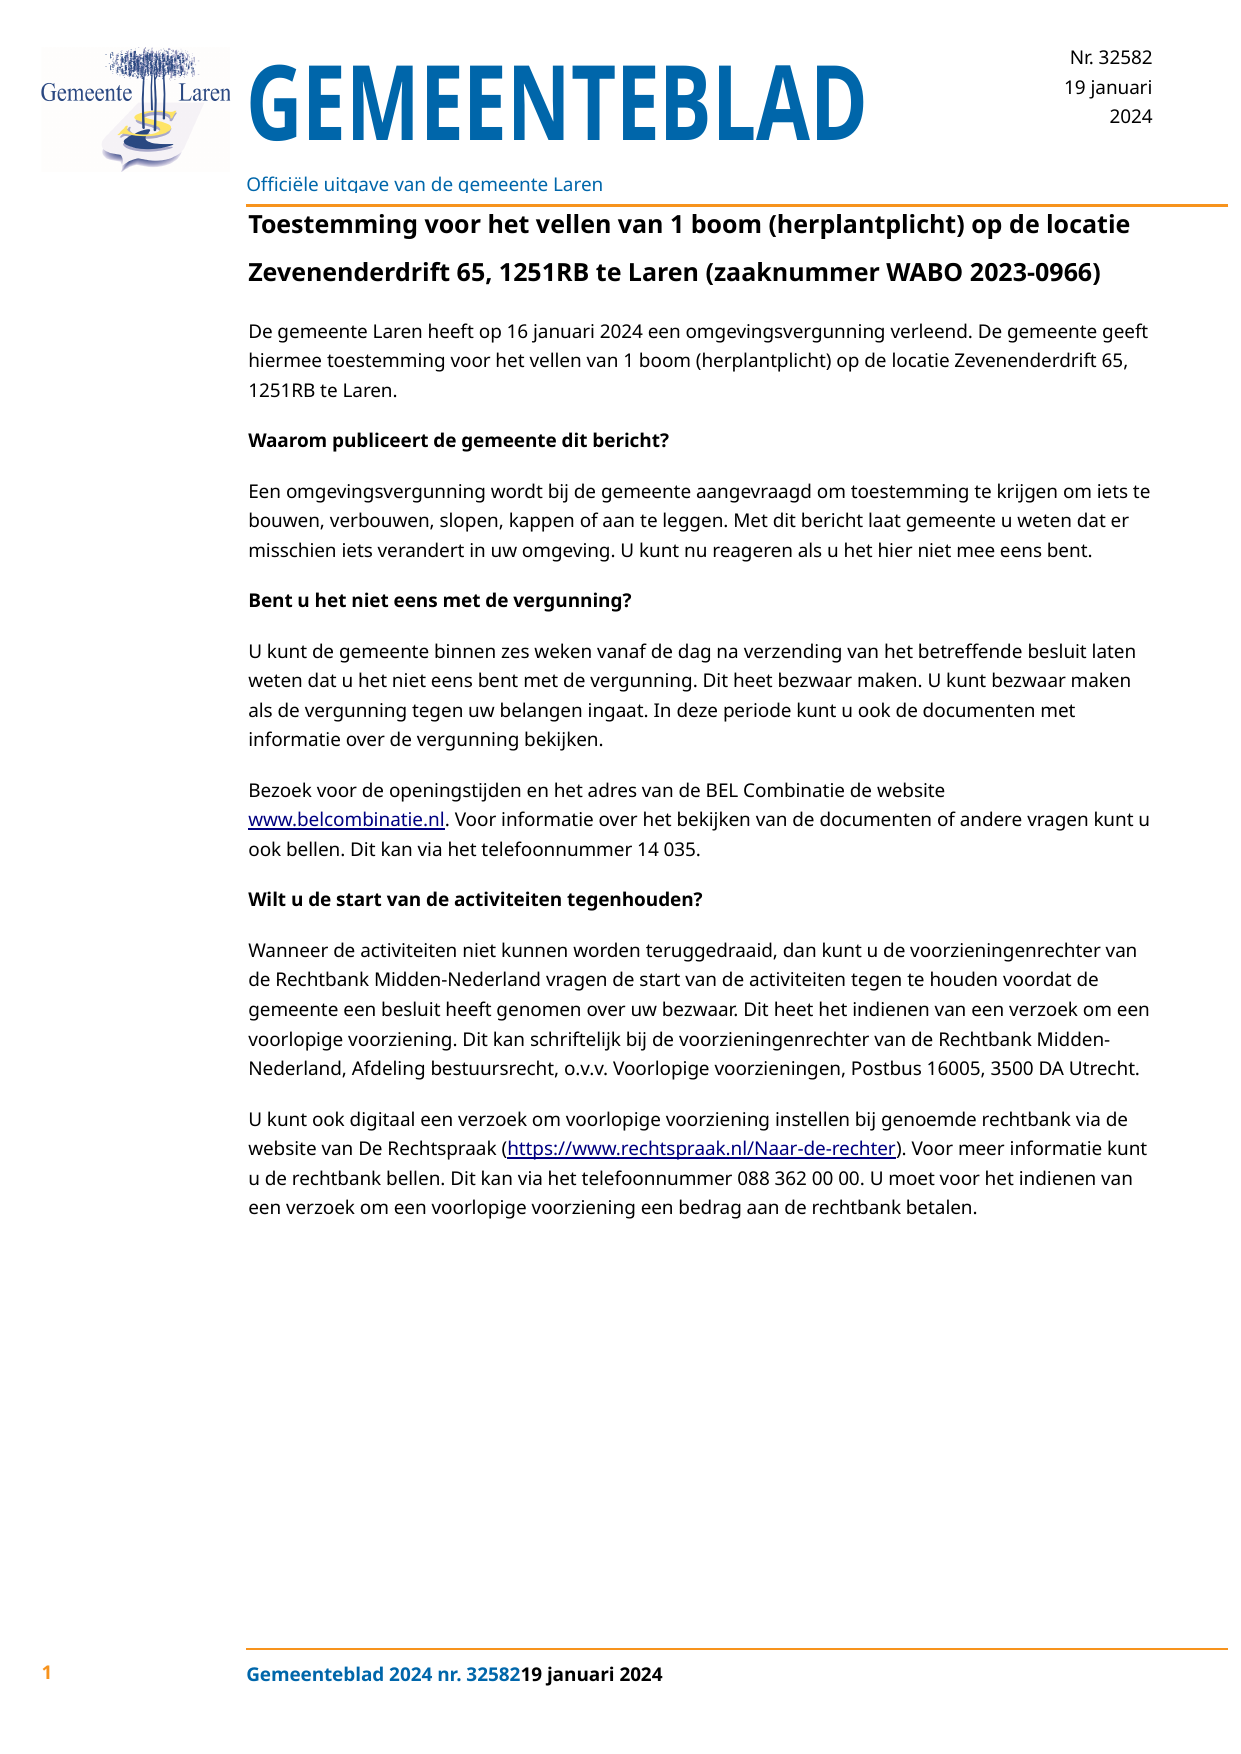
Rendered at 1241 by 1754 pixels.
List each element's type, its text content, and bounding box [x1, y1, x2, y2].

text Toestemming voor het vellen van 1 boom (herplantplicht) op de locatie Zevenenderdrift 65, 1251RB te Laren (zaaknummer WABO 2023-0966) [248, 207, 1152, 288]
text Bent u het niet eens met de vergunning? [248, 587, 1152, 613]
text De gemeente Laren heeft op 16 januari 2024 een omgevingsvergunning verleend. De gemeente geeft hiermee toestemming voor het vellen van 1 boom (herplantplicht) op de locatie Zevenenderdrift 65, 1251RB te Laren. [248, 318, 1152, 403]
text U kunt ook digitaal een verzoek om voorlopige voorziening instellen bij genoemde rechtbank via de website van De Rechtspraak (https://www.rechtspraak.nl/Naar-de-rechter). Voor meer informatie kunt u de rechtbank bellen. Dit kan via het telefoonnummer 088 362 00 00. U moet voor het indienen van een verzoek om een voorlopige voorziening een bedrag aan de rechtbank betalen. [248, 1106, 1152, 1220]
picture [41, 47, 231, 172]
text Wilt u de start van de activiteiten tegenhouden? [248, 887, 1152, 912]
text U kunt de gemeente binnen zes weken vanaf de dag na verzending van het betreffende besluit laten weten dat u het niet eens bent met de vergunning. Dit heet bezwaar maken. U kunt bezwaar maken als de vergunning tegen uw belangen ingaat. In deze periode kunt u ook de documenten met informatie over de vergunning bekijken. [248, 638, 1152, 752]
text Een omgevingsvergunning wordt bij de gemeente aangevraagd om toestemming te krijgen om iets te bouwen, verbouwen, slopen, kappen of aan te leggen. Met dit bericht laat gemeente u weten dat er misschien iets verandert in uw omgeving. U kunt nu reageren als u het hier niet mee eens bent. [248, 478, 1152, 563]
text Wanneer de activiteiten niet kunnen worden teruggedraaid, dan kunt u de voorzieningenrechter van de Rechtbank Midden-Nederland vragen de start van de activiteiten tegen te houden voordat de gemeente een besluit heeft genomen over uw bezwaar. Dit heet het indienen van een verzoek om een voorlopige voorziening. Dit kan schriftelijk bij de voorzieningenrechter van de Rechtbank Midden-Nederland, Afdeling bestuursrecht, o.v.v. Voorlopige voorzieningen, Postbus 16005, 3500 DA Utrecht. [248, 937, 1152, 1081]
text Bezoek voor de openingstijden en het adres van de BEL Combinatie de website www.belcombinatie.nl. Voor informatie over het bekijken van de documenten of andere vragen kunt u ook bellen. Dit kan via het telefoonnummer 14 035. [248, 777, 1152, 862]
text Waarom publiceert de gemeente dit bericht? [248, 427, 1152, 453]
